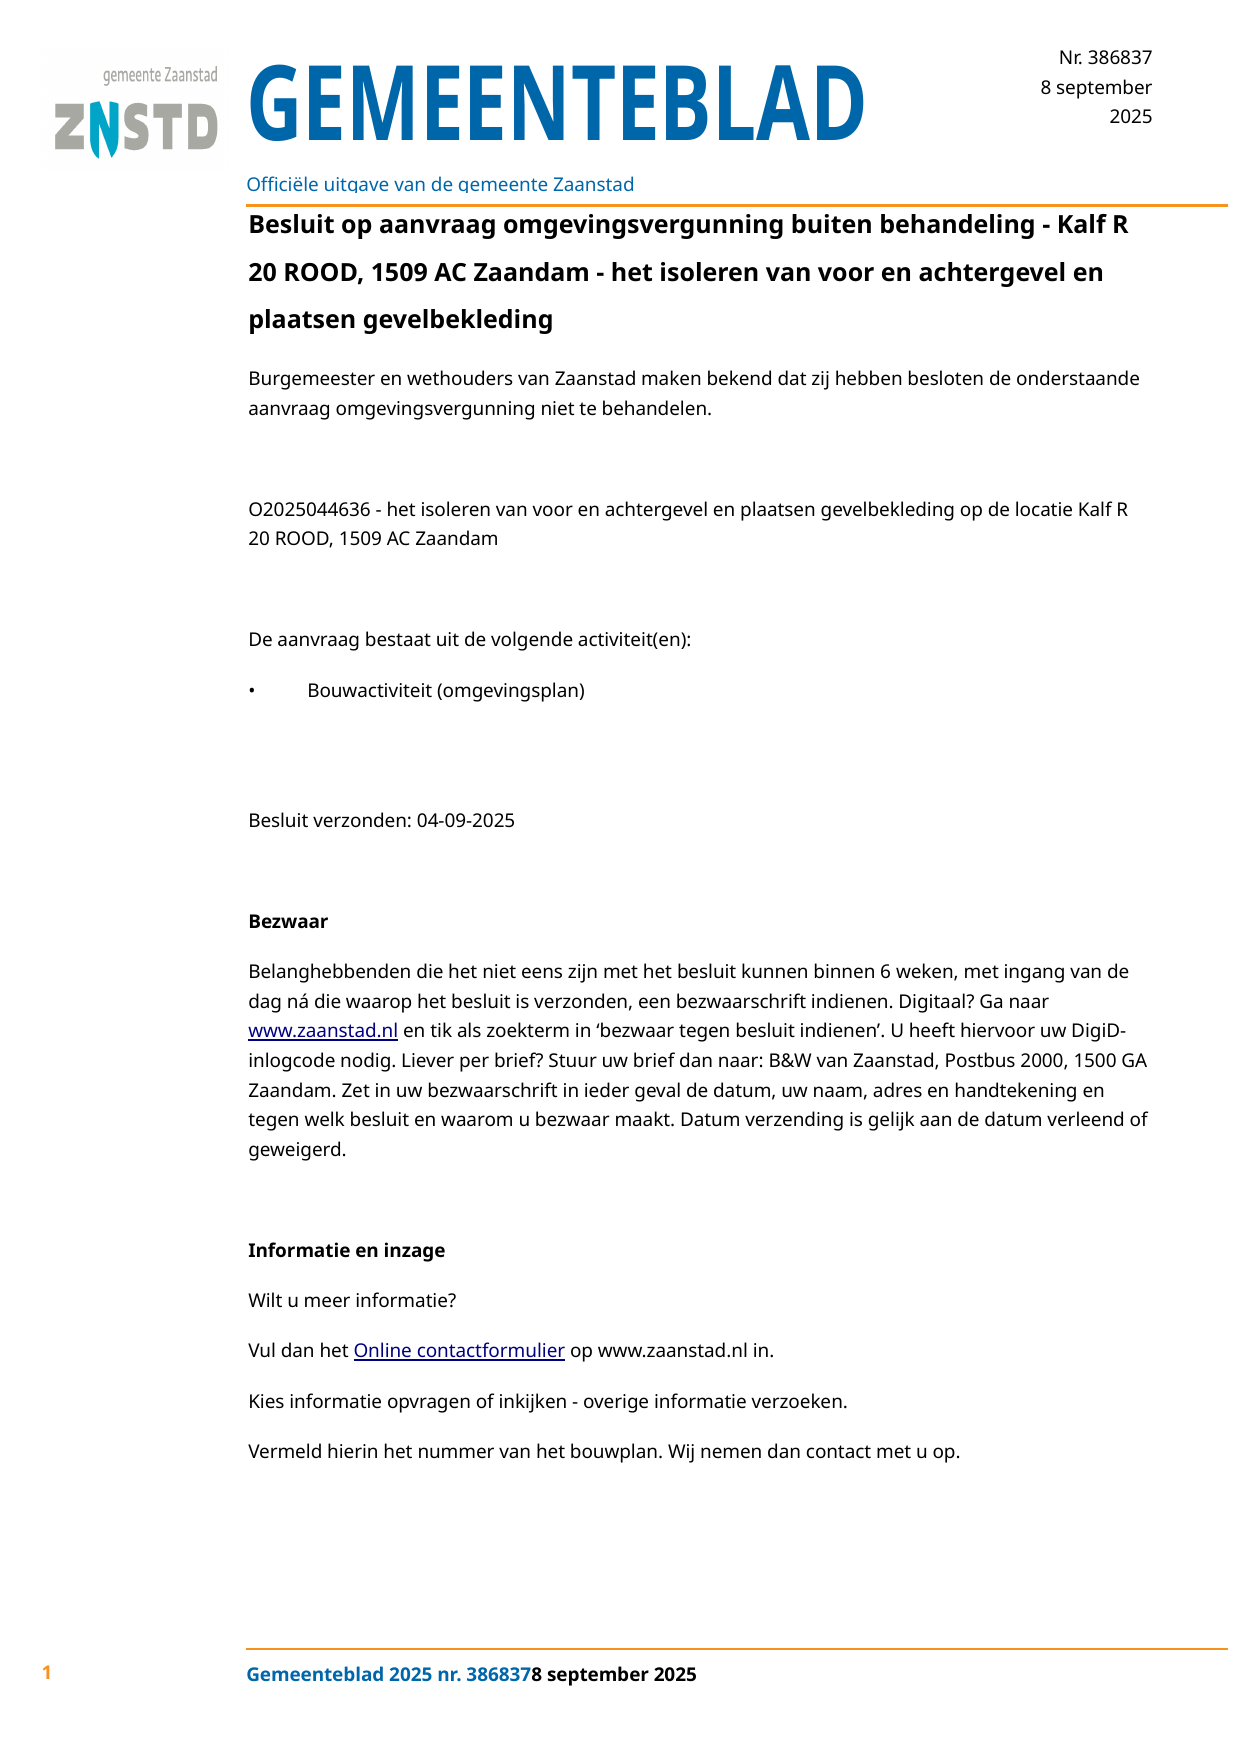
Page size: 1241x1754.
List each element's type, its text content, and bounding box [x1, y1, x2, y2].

picture [41, 47, 231, 172]
text Kies informatie opvragen of inkijken - overige informatie verzoeken. [248, 1388, 1152, 1414]
text De aanvraag bestaat uit de volgende activiteit(en): [248, 626, 1152, 652]
text O2025044636 - het isoleren van voor en achtergevel en plaatsen gevelbekleding op de locatie Kalf R 20 ROOD, 1509 AC Zaandam [248, 496, 1152, 551]
text Vermeld hierin het nummer van het bouwplan. Wij nemen dan contact met u op. [248, 1438, 1152, 1464]
text Burgemeester en wethouders van Zaanstad maken bekend dat zij hebben besloten de onderstaande aanvraag omgevingsvergunning niet te behandelen. [248, 366, 1152, 421]
text Bezwaar [248, 908, 1152, 934]
text Besluit op aanvraag omgevingsvergunning buiten behandeling - Kalf R 20 ROOD, 1509 AC Zaandam - het isoleren van voor en achtergevel en plaatsen gevelbekleding [248, 207, 1152, 336]
text Wilt u meer informatie? [248, 1287, 1152, 1313]
text Belanghebbenden die het niet eens zijn met het besluit kunnen binnen 6 weken, met ingang van de dag ná die waarop het besluit is verzonden, een bezwaarschrift indienen. Digitaal? Ga naar www.zaanstad.nl en tik als zoekterm in ‘bezwaar tegen besluit indienen’. U heeft hiervoor uw DigiD-inlogcode nodig. Liever per brief? Stuur uw brief dan naar: B&W van Zaanstad, Postbus 2000, 1500 GA Zaandam. Zet in uw bezwaarschrift in ieder geval de datum, uw naam, adres en handtekening en tegen welk besluit en waarom u bezwaar maakt. Datum verzending is gelijk aan de datum verleend of geweigerd. [248, 958, 1152, 1162]
text Vul dan het Online contactformulier op www.zaanstad.nl in. [248, 1338, 1152, 1363]
list Bouwactiviteit (omgevingsplan) [248, 677, 1152, 702]
text Besluit verzonden: 04-09-2025 [248, 807, 1152, 833]
text Informatie en inzage [248, 1237, 1152, 1262]
